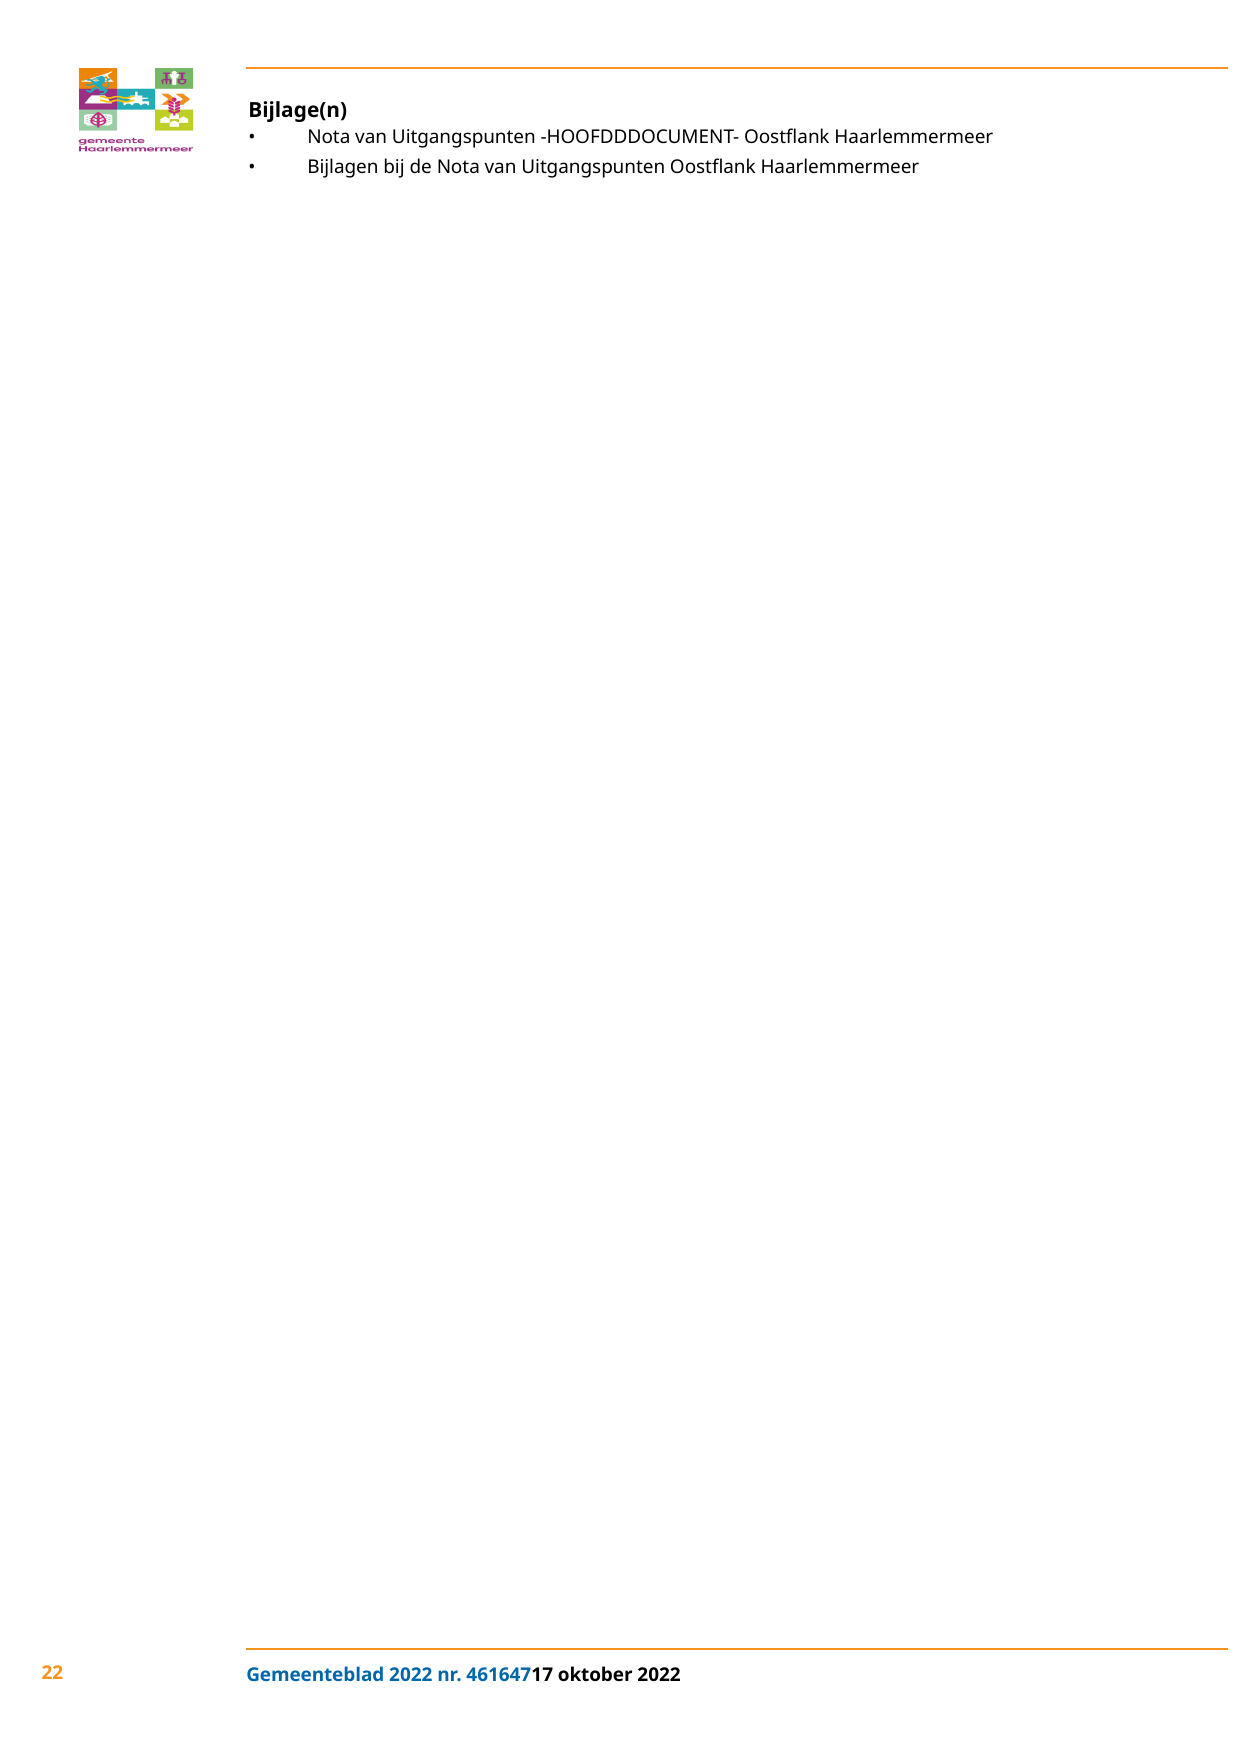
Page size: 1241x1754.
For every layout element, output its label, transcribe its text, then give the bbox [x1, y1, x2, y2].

text Bijlage(n) [248, 95, 1152, 123]
list Nota van Uitgangspunten -HOOFDDDOCUMENT- Oostflank Haarlemmermeer [248, 123, 1152, 149]
list Bijlagen bij de Nota van Uitgangspunten Oostflank Haarlemmermeer [248, 153, 1152, 179]
picture [41, 47, 231, 172]
